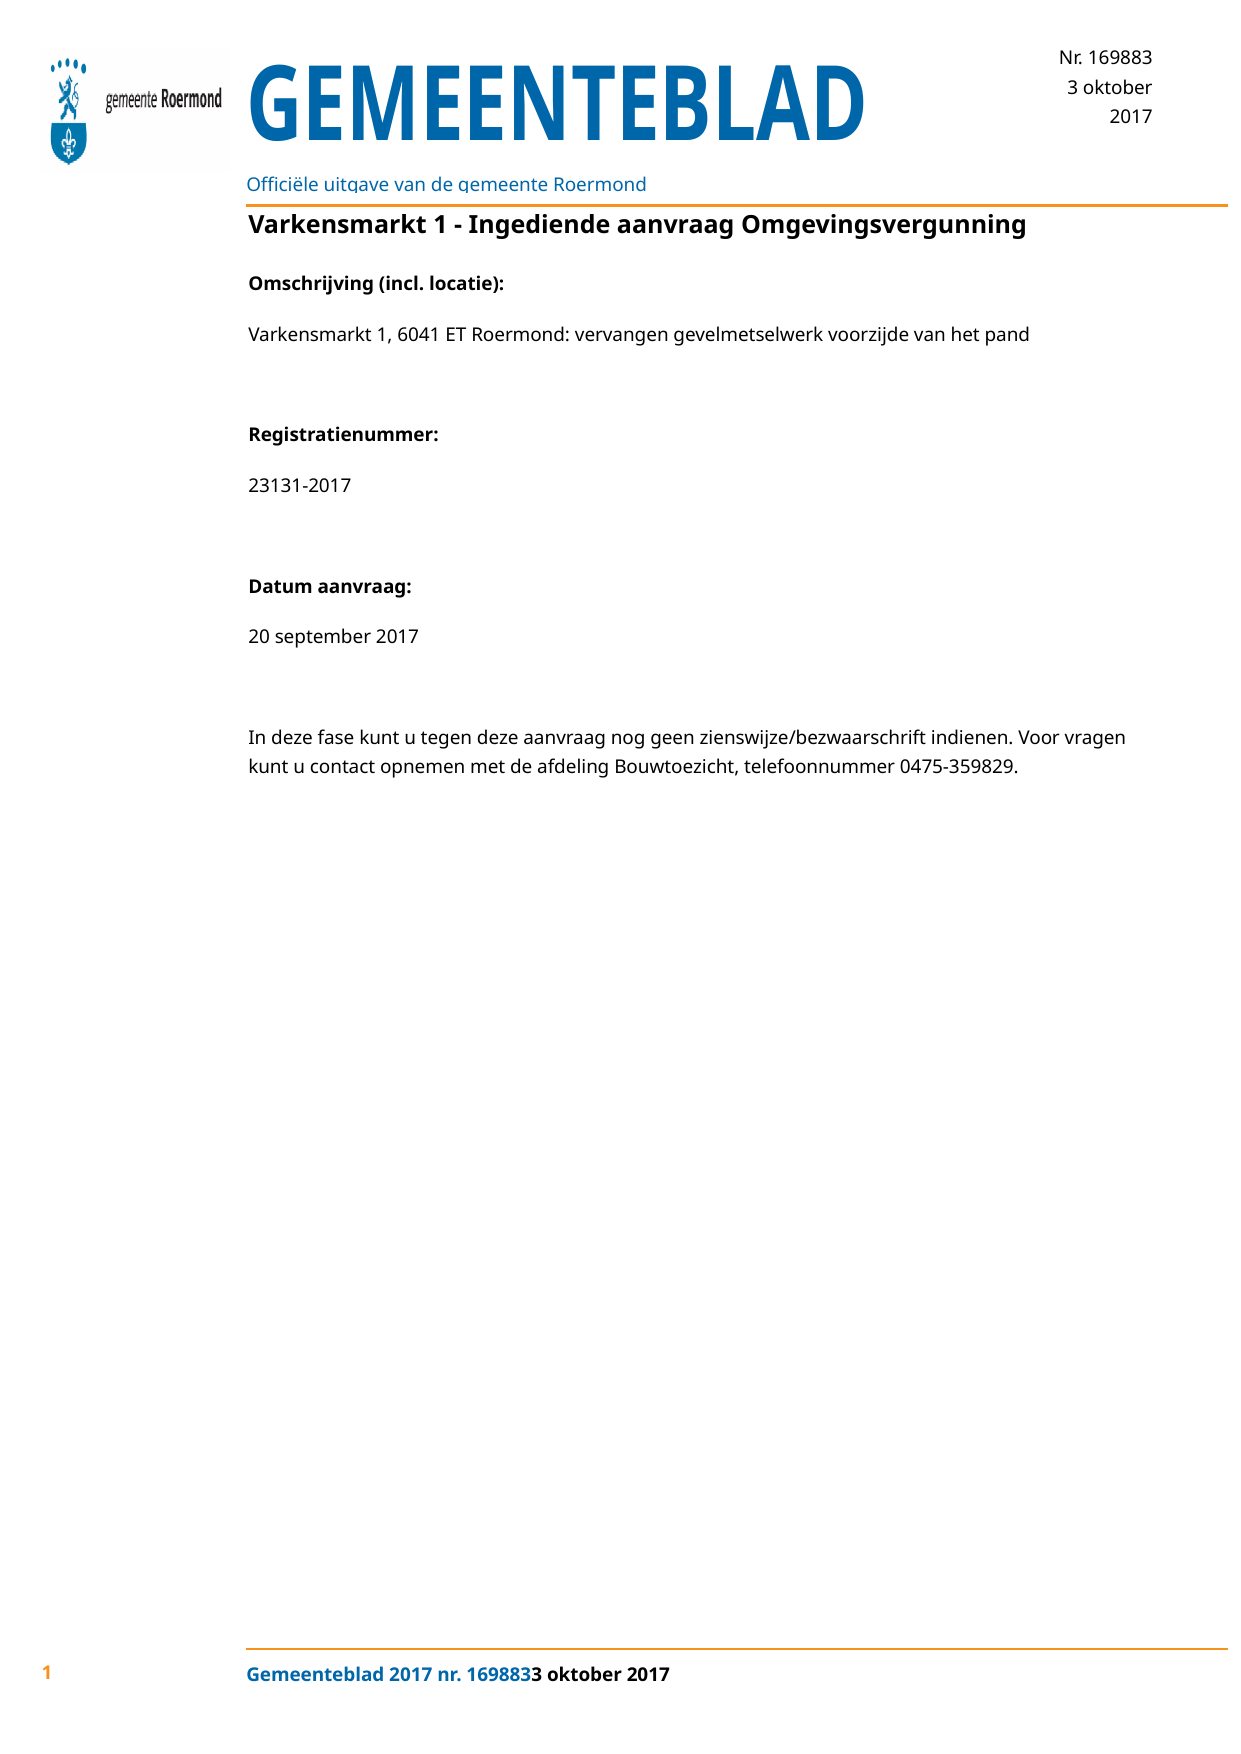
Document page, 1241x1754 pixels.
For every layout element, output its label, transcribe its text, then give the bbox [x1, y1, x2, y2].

picture [41, 47, 231, 172]
text 20 september 2017 [248, 623, 1152, 649]
text Varkensmarkt 1 - Ingediende aanvraag Omgevingsvergunning [248, 207, 1152, 241]
text Datum aanvraag: [248, 573, 1152, 598]
text Omschrijving (incl. locatie): [248, 270, 1152, 296]
text 23131-2017 [248, 472, 1152, 498]
text In deze fase kunt u tegen deze aanvraag nog geen zienswijze/bezwaarschrift indienen. Voor vragen kunt u contact opnemen met de afdeling Bouwtoezicht, telefoonnummer 0475-359829. [248, 724, 1152, 779]
text Registratienummer: [248, 422, 1152, 447]
text Varkensmarkt 1, 6041 ET Roermond: vervangen gevelmetselwerk voorzijde van het pand [248, 321, 1152, 346]
